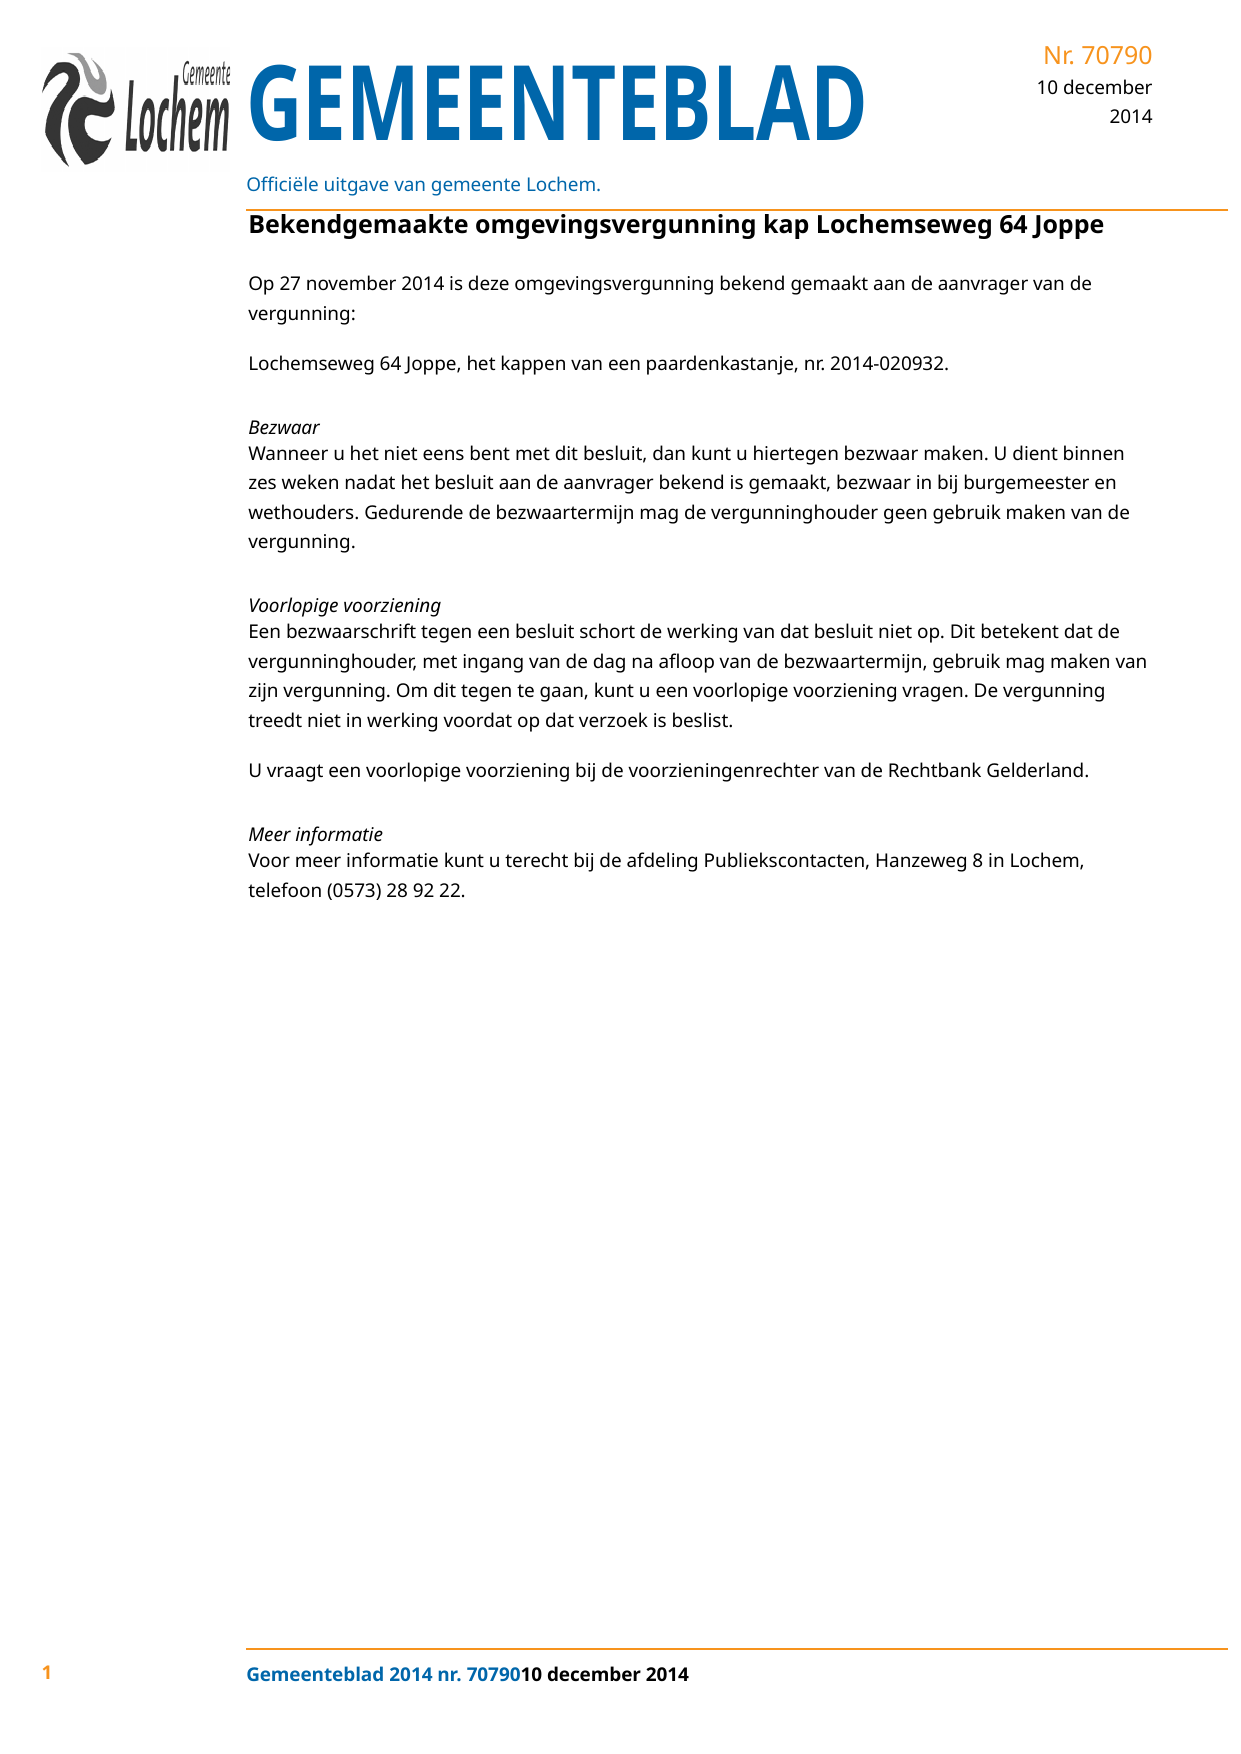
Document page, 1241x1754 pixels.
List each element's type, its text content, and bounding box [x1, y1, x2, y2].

text Lochemseweg 64 Joppe, het kappen van een paardenkastanje, nr. 2014-020932. [248, 350, 1152, 376]
picture [41, 47, 231, 172]
text Bezwaar [248, 414, 1152, 440]
text Voorlopige voorziening [248, 593, 1152, 618]
text Voor meer informatie kunt u terecht bij de afdeling Publiekscontacten, Hanzeweg 8 in Lochem, telefoon (0573) 28 92 22. [248, 847, 1152, 903]
text Meer informatie [248, 822, 1152, 847]
text Op 27 november 2014 is deze omgevingsvergunning bekend gemaakt aan de aanvrager van de vergunning: [248, 270, 1152, 326]
text U vraagt een voorlopige voorziening bij de voorzieningenrechter van de Rechtbank Gelderland. [248, 758, 1152, 783]
text Een bezwaarschrift tegen een besluit schort de werking van dat besluit niet op. Dit betekent dat de vergunninghouder, met ingang van de dag na afloop van de bezwaartermijn, gebruik mag maken van zijn vergunning. Om dit tegen te gaan, kunt u een voorlopige voorziening vragen. De vergunning treedt niet in werking voordat op dat verzoek is beslist. [248, 618, 1152, 733]
text Bekendgemaakte omgevingsvergunning kap Lochemseweg 64 Joppe [248, 211, 1152, 241]
text Wanneer u het niet eens bent met dit besluit, dan kunt u hiertegen bezwaar maken. U dient binnen zes weken nadat het besluit aan de aanvrager bekend is gemaakt, bezwaar in bij burgemeester en wethouders. Gedurende de bezwaartermijn mag de vergunninghouder geen gebruik maken van de vergunning. [248, 440, 1152, 554]
